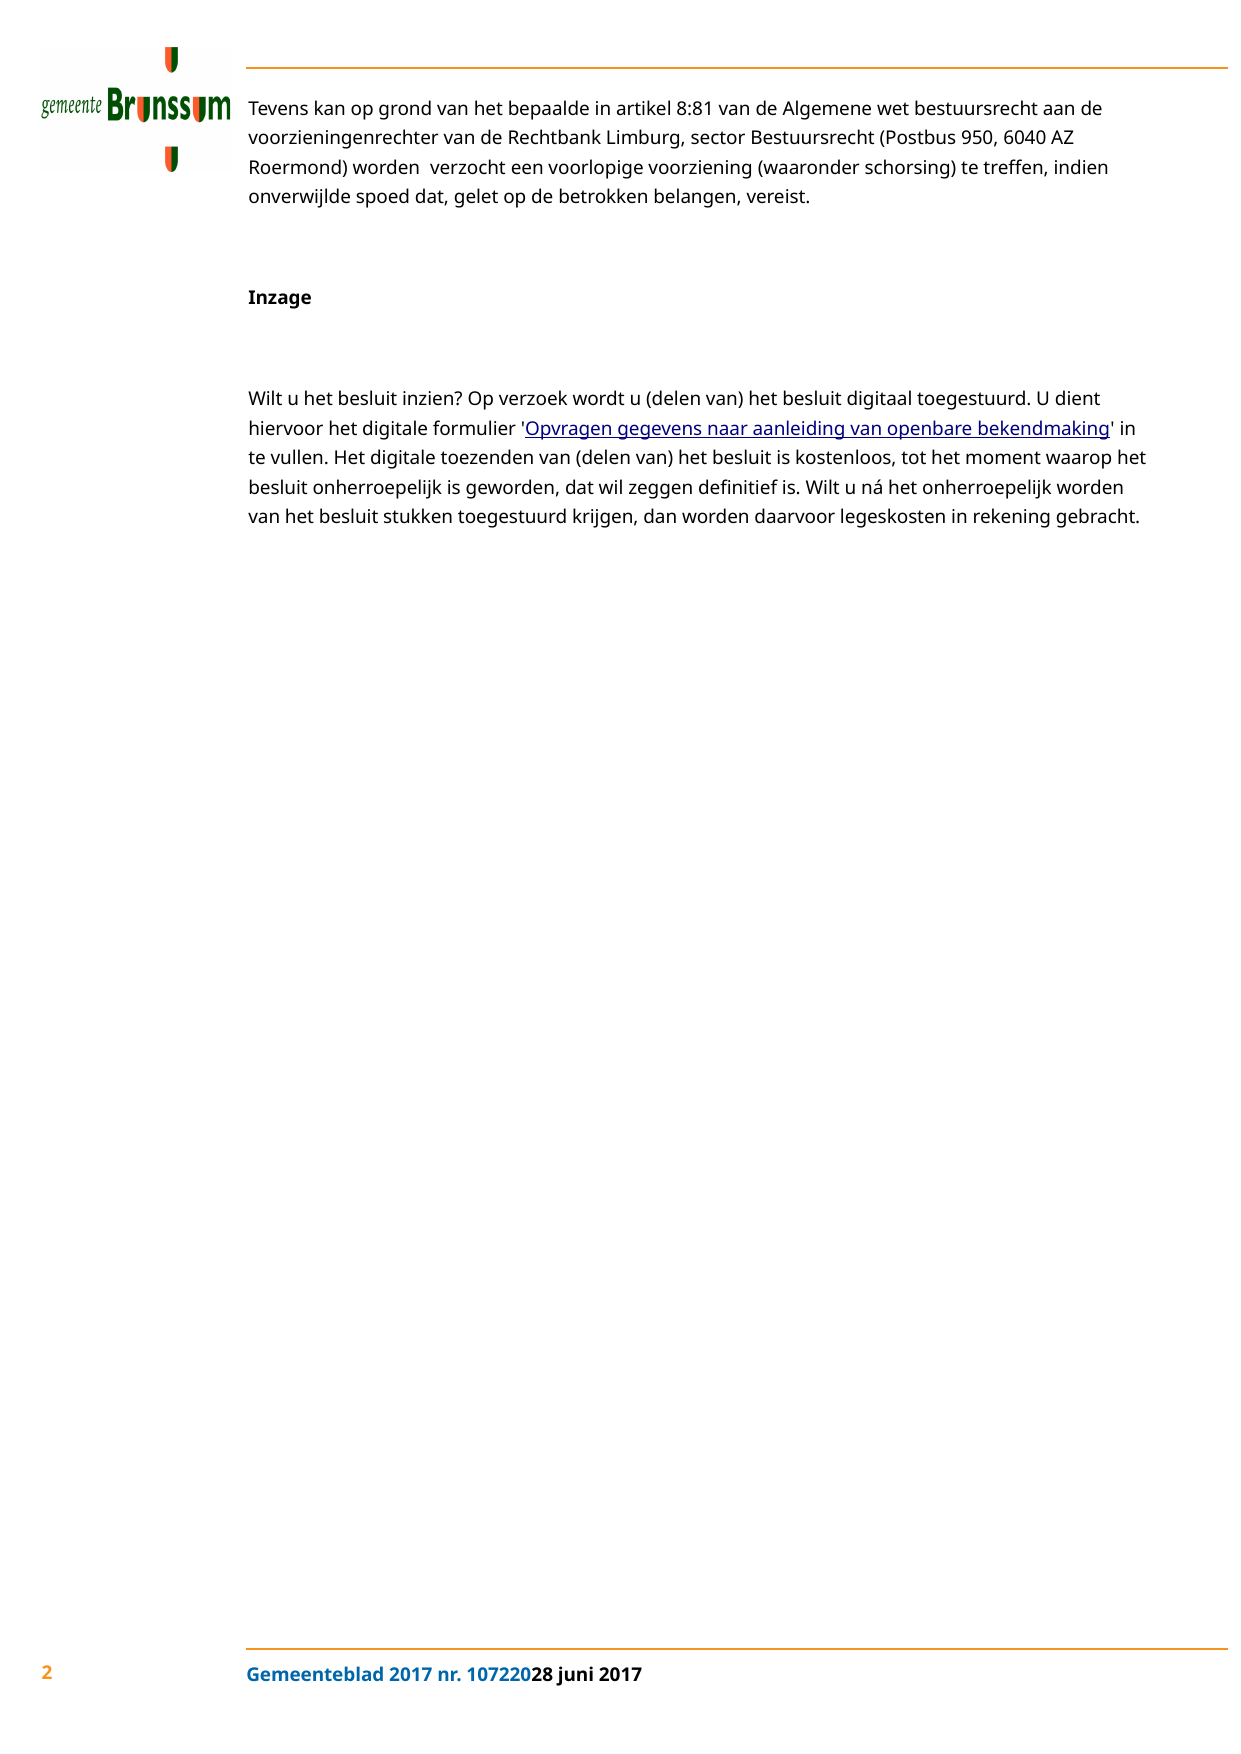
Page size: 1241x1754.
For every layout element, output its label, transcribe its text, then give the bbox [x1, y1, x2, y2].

text Wilt u het besluit inzien? Op verzoek wordt u (delen van) het besluit digitaal toegestuurd. U dient hiervoor het digitale formulier 'Opvragen gegevens naar aanleiding van openbare bekendmaking' in te vullen. Het digitale toezenden van (delen van) het besluit is kostenloos, tot het moment waarop het besluit onherroepelijk is geworden, dat wil zeggen definitief is. Wilt u ná het onherroepelijk worden van het besluit stukken toegestuurd krijgen, dan worden daarvoor legeskosten in rekening gebracht. [248, 385, 1152, 529]
text Tevens kan op grond van het bepaalde in artikel 8:81 van de Algemene wet bestuursrecht aan de voorzieningenrechter van de Rechtbank Limburg, sector Bestuursrecht (Postbus 950, 6040 AZ Roermond) worden verzocht een voorlopige voorziening (waaronder schorsing) te treffen, indien onverwijlde spoed dat, gelet op de betrokken belangen, vereist. [248, 95, 1152, 209]
picture [41, 47, 231, 172]
text Inzage [248, 284, 1152, 310]
